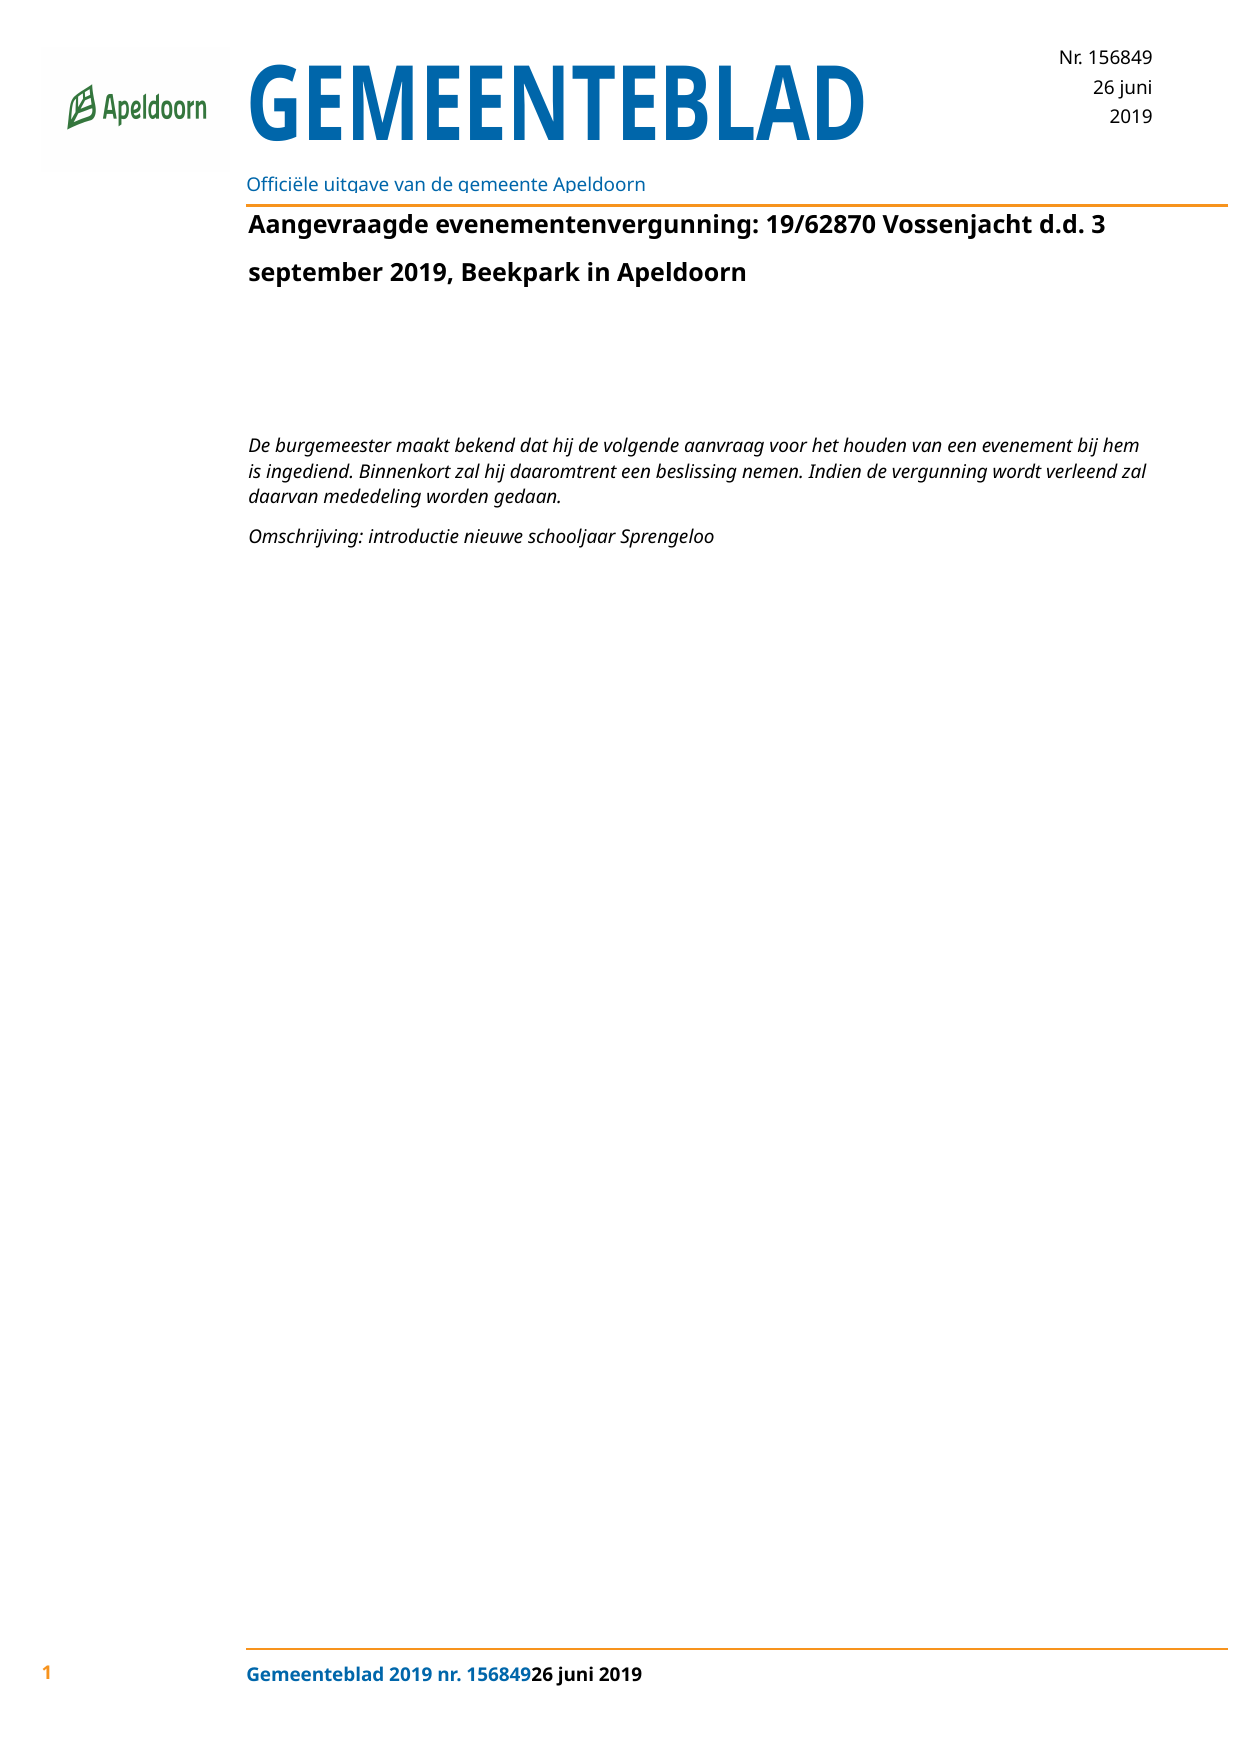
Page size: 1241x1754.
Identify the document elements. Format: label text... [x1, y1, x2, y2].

text Aangevraagde evenementenvergunning: 19/62870 Vossenjacht d.d. 3 september 2019, Beekpark in Apeldoorn [248, 207, 1152, 288]
text Omschrijving: introductie nieuwe schooljaar Sprengeloo [248, 523, 1152, 549]
picture [41, 47, 231, 172]
text De burgemeester maakt bekend dat hij de volgende aanvraag voor het houden van een evenement bij hem is ingediend. Binnenkort zal hij daaromtrent een beslissing nemen. Indien de vergunning wordt verleend zal daarvan mededeling worden gedaan. [248, 432, 1152, 509]
